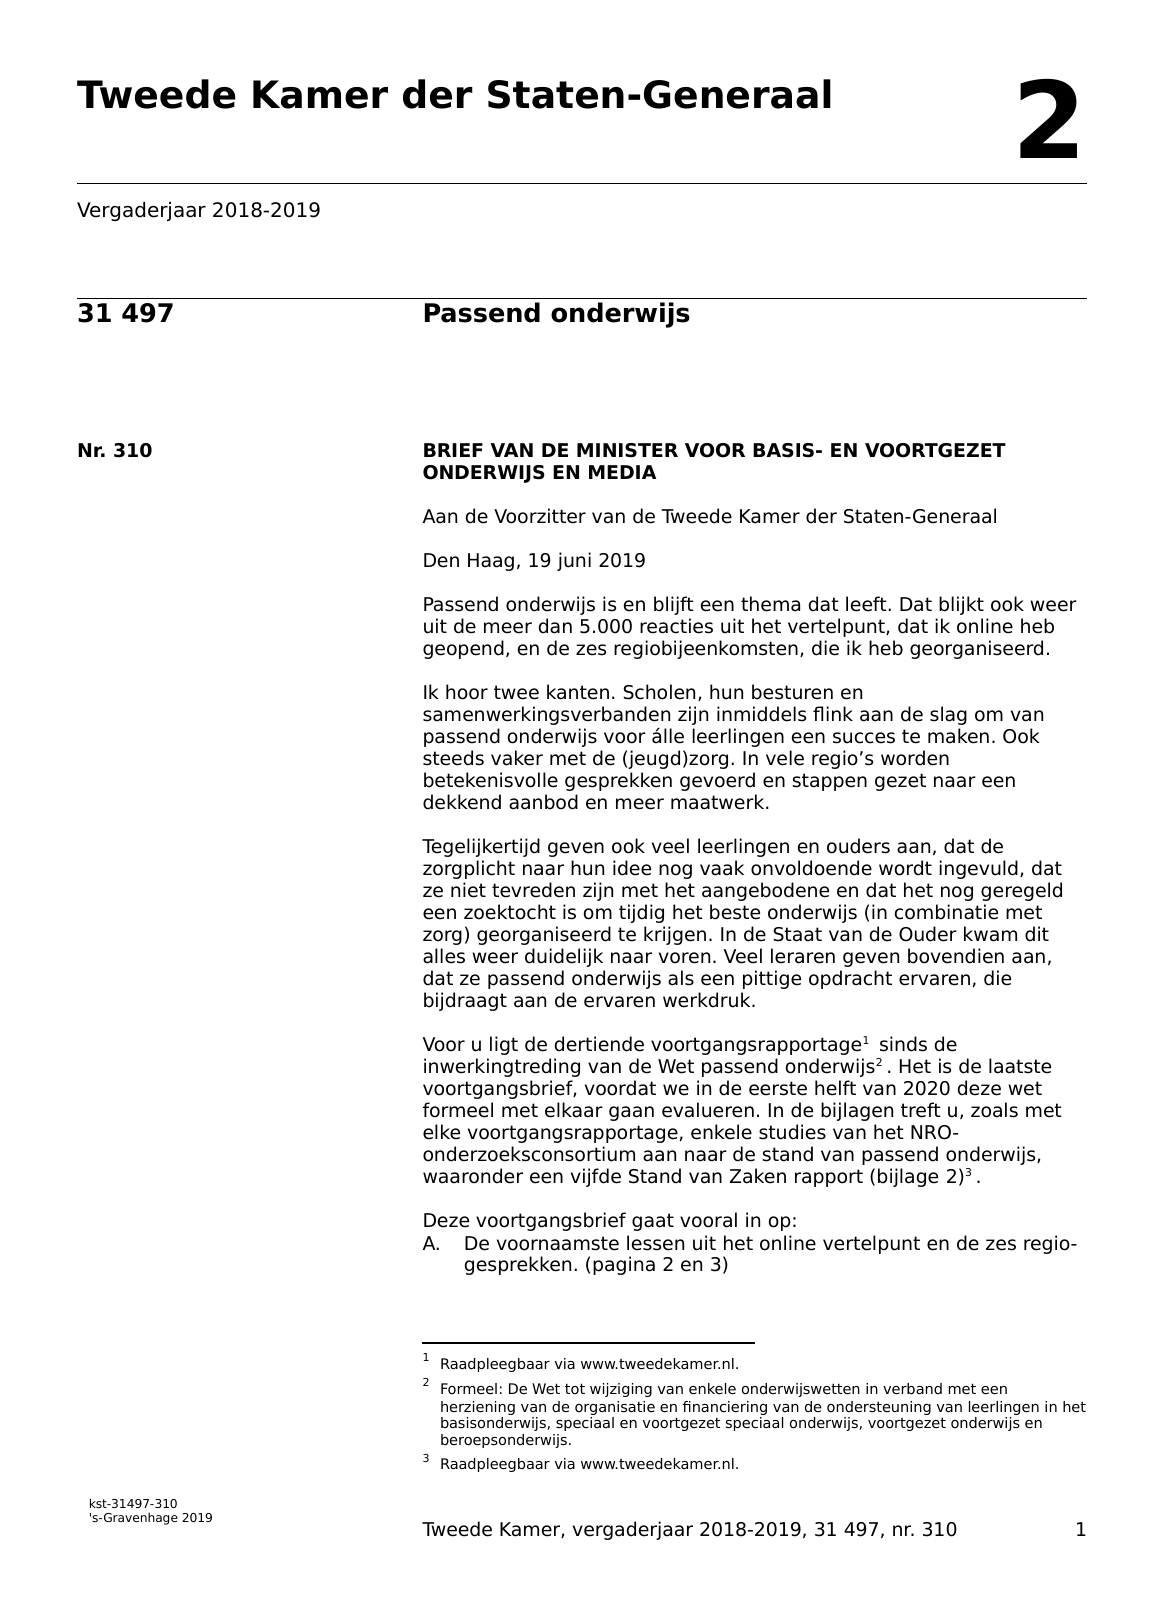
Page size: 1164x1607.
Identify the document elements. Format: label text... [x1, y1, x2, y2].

text Aan de Voorzitter van de Tweede Kamer der Staten-Generaal [422, 506, 1087, 528]
text Deze voortgangsbrief gaat vooral in op: [422, 1210, 1087, 1232]
subtitle Nr. 310 BRIEF VAN DE MINISTER VOOR BASIS- EN VOORTGEZET ONDERWIJS EN MEDIA [77, 440, 1087, 484]
text Ik hoor twee kanten. Scholen, hun besturen en samenwerkingsverbanden zijn inmiddels flink aan de slag om van passend onderwijs voor álle leerlingen een succes te maken. Ook steeds vaker met de (jeugd)zorg. In vele regio’s worden betekenisvolle gesprekken gevoerd en stappen gezet naar een dekkend aanbod en meer maatwerk. [422, 682, 1087, 814]
table_header 2 [886, 59, 1087, 183]
text Formeel: De Wet tot wijziging van enkele onderwijswetten in verband met een herziening van de organisatie en financiering van de ondersteuning van leerlingen in het basisonderwijs, speciaal en voortgezet speciaal onderwijs, voortgezet onderwijs en beroepsonderwijs. [422, 1377, 1087, 1449]
text 's-Gravenhage 2019 [88, 1511, 323, 1525]
text Tegelijkertijd geven ook veel leerlingen en ouders aan, dat de zorgplicht naar hun idee nog vaak onvoldoende wordt ingevuld, dat ze niet tevreden zijn met het aangebodene en dat het nog geregeld een zoektocht is om tijdig het beste onderwijs (in combinatie met zorg) georganiseerd te krijgen. In de Staat van de Ouder kwam dit alles weer duidelijk naar voren. Veel leraren geven bovendien aan, dat ze passend onderwijs als een pittige opdracht ervaren, die bijdraagt aan de ervaren werkdruk. [422, 836, 1087, 1012]
table_cell Vergaderjaar 2018-2019 [77, 184, 1087, 298]
text kst-31497-310 [88, 1497, 323, 1511]
text Voor u ligt de dertiende voortgangsrapportage sinds de inwerkingtreding van de Wet passend onderwijs. Het is de laatste voortgangsbrief, voordat we in de eerste helft van 2020 deze wet formeel met elkaar gaan evalueren. In de bijlagen treft u, zoals met elke voortgangsrapportage, enkele studies van het NRO-onderzoeksconsortium aan naar de stand van passend onderwijs, waaronder een vijfde Stand van Zaken rapport (bijlage 2). [422, 1034, 1087, 1188]
table_header Tweede Kamer der Staten-Generaal [77, 59, 886, 183]
text A. De voornaamste lessen uit het online vertelpunt en de zes regio-gesprekken. (pagina 2 en 3) [422, 1232, 1087, 1276]
text Raadpleegbaar via www.tweedekamer.nl. [422, 1352, 1087, 1374]
text Raadpleegbaar via www.tweedekamer.nl. [422, 1452, 1087, 1474]
text Den Haag, 19 juni 2019 [422, 550, 1087, 572]
text Passend onderwijs is en blijft een thema dat leeft. Dat blijkt ook weer uit de meer dan 5.000 reacties uit het vertelpunt, dat ik online heb geopend, en de zes regiobijeenkomsten, die ik heb georganiseerd. [422, 594, 1087, 660]
subtitle 31 497 Passend onderwijs [77, 299, 1087, 329]
